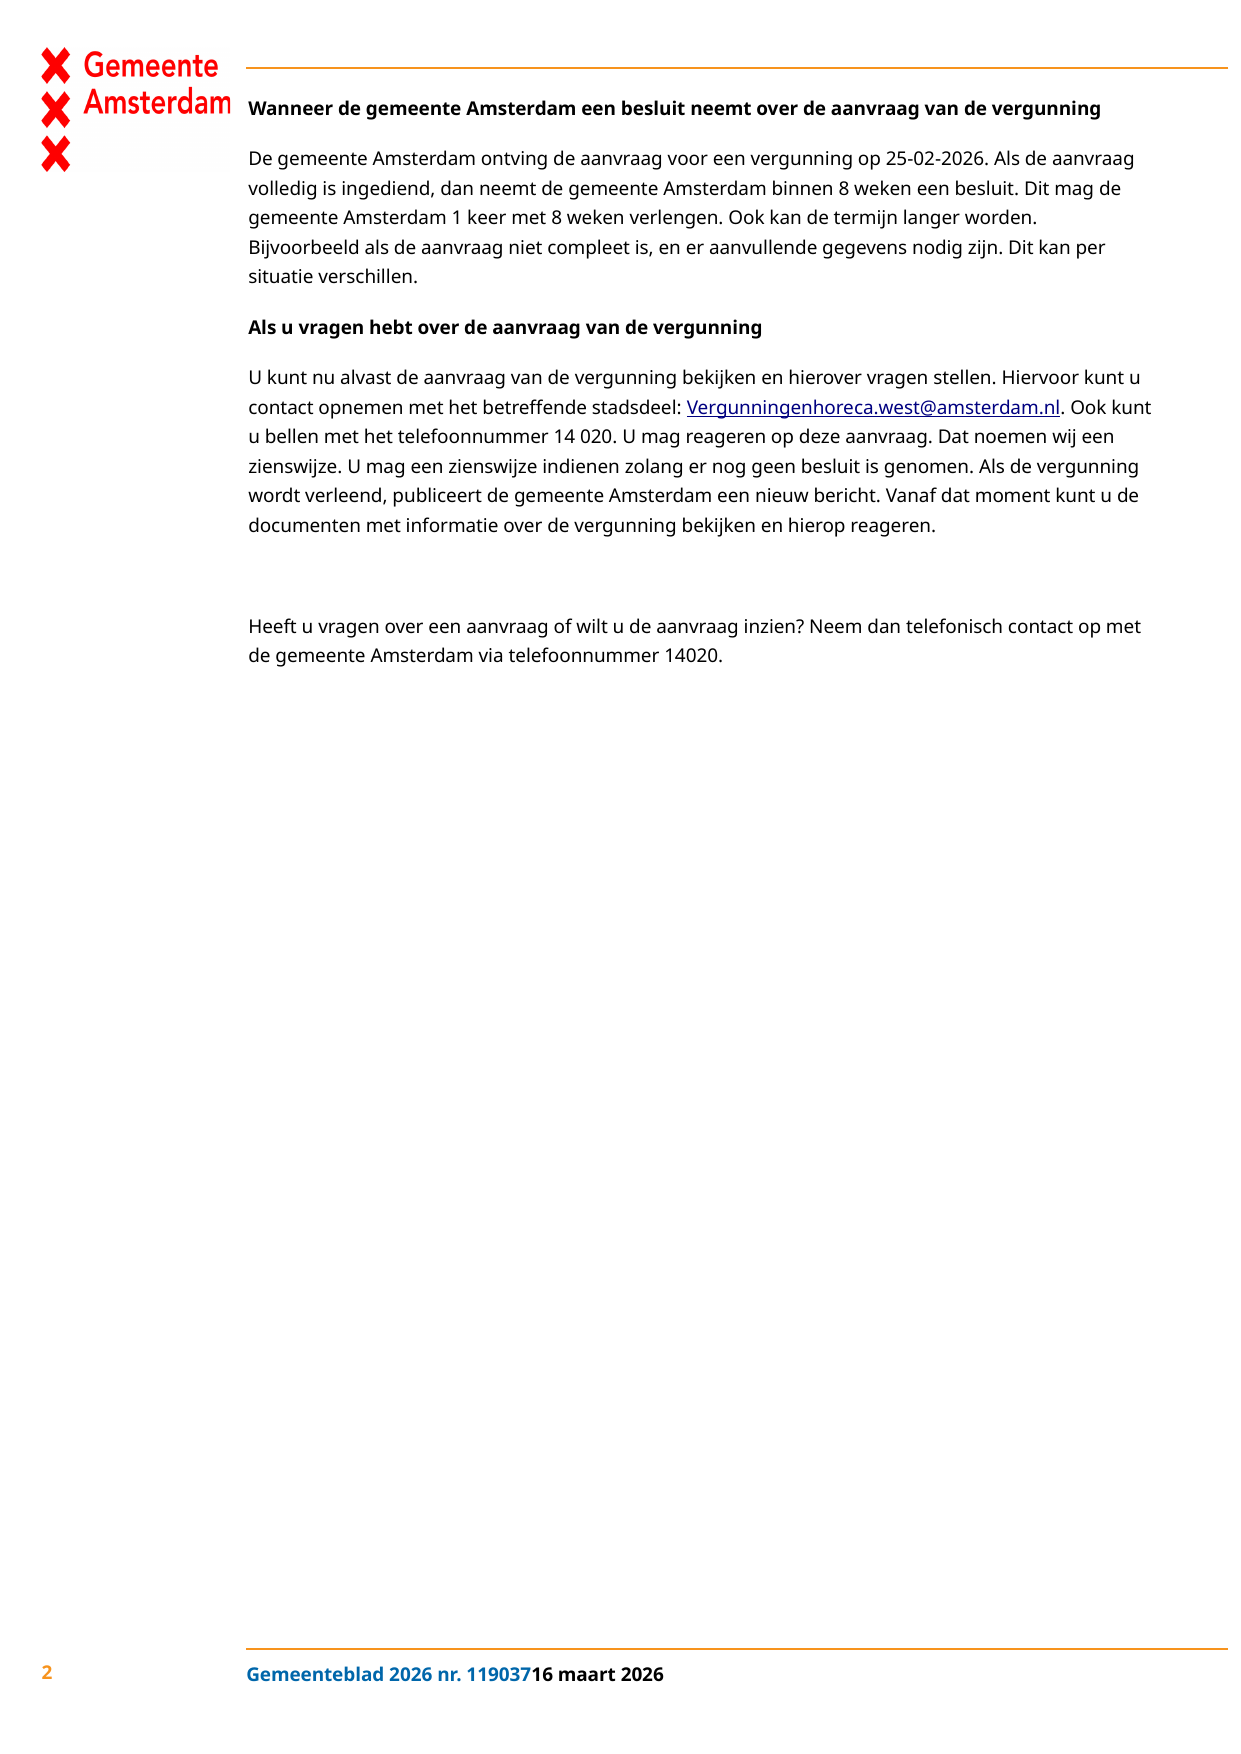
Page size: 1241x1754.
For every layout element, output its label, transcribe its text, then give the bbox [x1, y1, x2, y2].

picture [41, 47, 231, 172]
text Als u vragen hebt over de aanvraag van de vergunning [248, 314, 1152, 340]
text Wanneer de gemeente Amsterdam een besluit neemt over de aanvraag van de vergunning [248, 95, 1152, 121]
text De gemeente Amsterdam ontving de aanvraag voor een vergunning op 25-02-2026. Als de aanvraag volledig is ingediend, dan neemt de gemeente Amsterdam binnen 8 weken een besluit. Dit mag de gemeente Amsterdam 1 keer met 8 weken verlengen. Ook kan de termijn langer worden. Bijvoorbeeld als de aanvraag niet compleet is, en er aanvullende gegevens nodig zijn. Dit kan per situatie verschillen. [248, 145, 1152, 289]
text U kunt nu alvast de aanvraag van de vergunning bekijken en hierover vragen stellen. Hiervoor kunt u contact opnemen met het betreffende stadsdeel: Vergunningenhoreca.west@amsterdam.nl. Ook kunt u bellen met het telefoonnummer 14 020. U mag reageren op deze aanvraag. Dat noemen wij een zienswijze. U mag een zienswijze indienen zolang er nog geen besluit is genomen. Als de vergunning wordt verleend, publiceert de gemeente Amsterdam een nieuw bericht. Vanaf dat moment kunt u de documenten met informatie over de vergunning bekijken en hierop reageren. [248, 364, 1152, 538]
text Heeft u vragen over een aanvraag of wilt u de aanvraag inzien? Neem dan telefonisch contact op met de gemeente Amsterdam via telefoonnummer 14020. [248, 613, 1152, 668]
